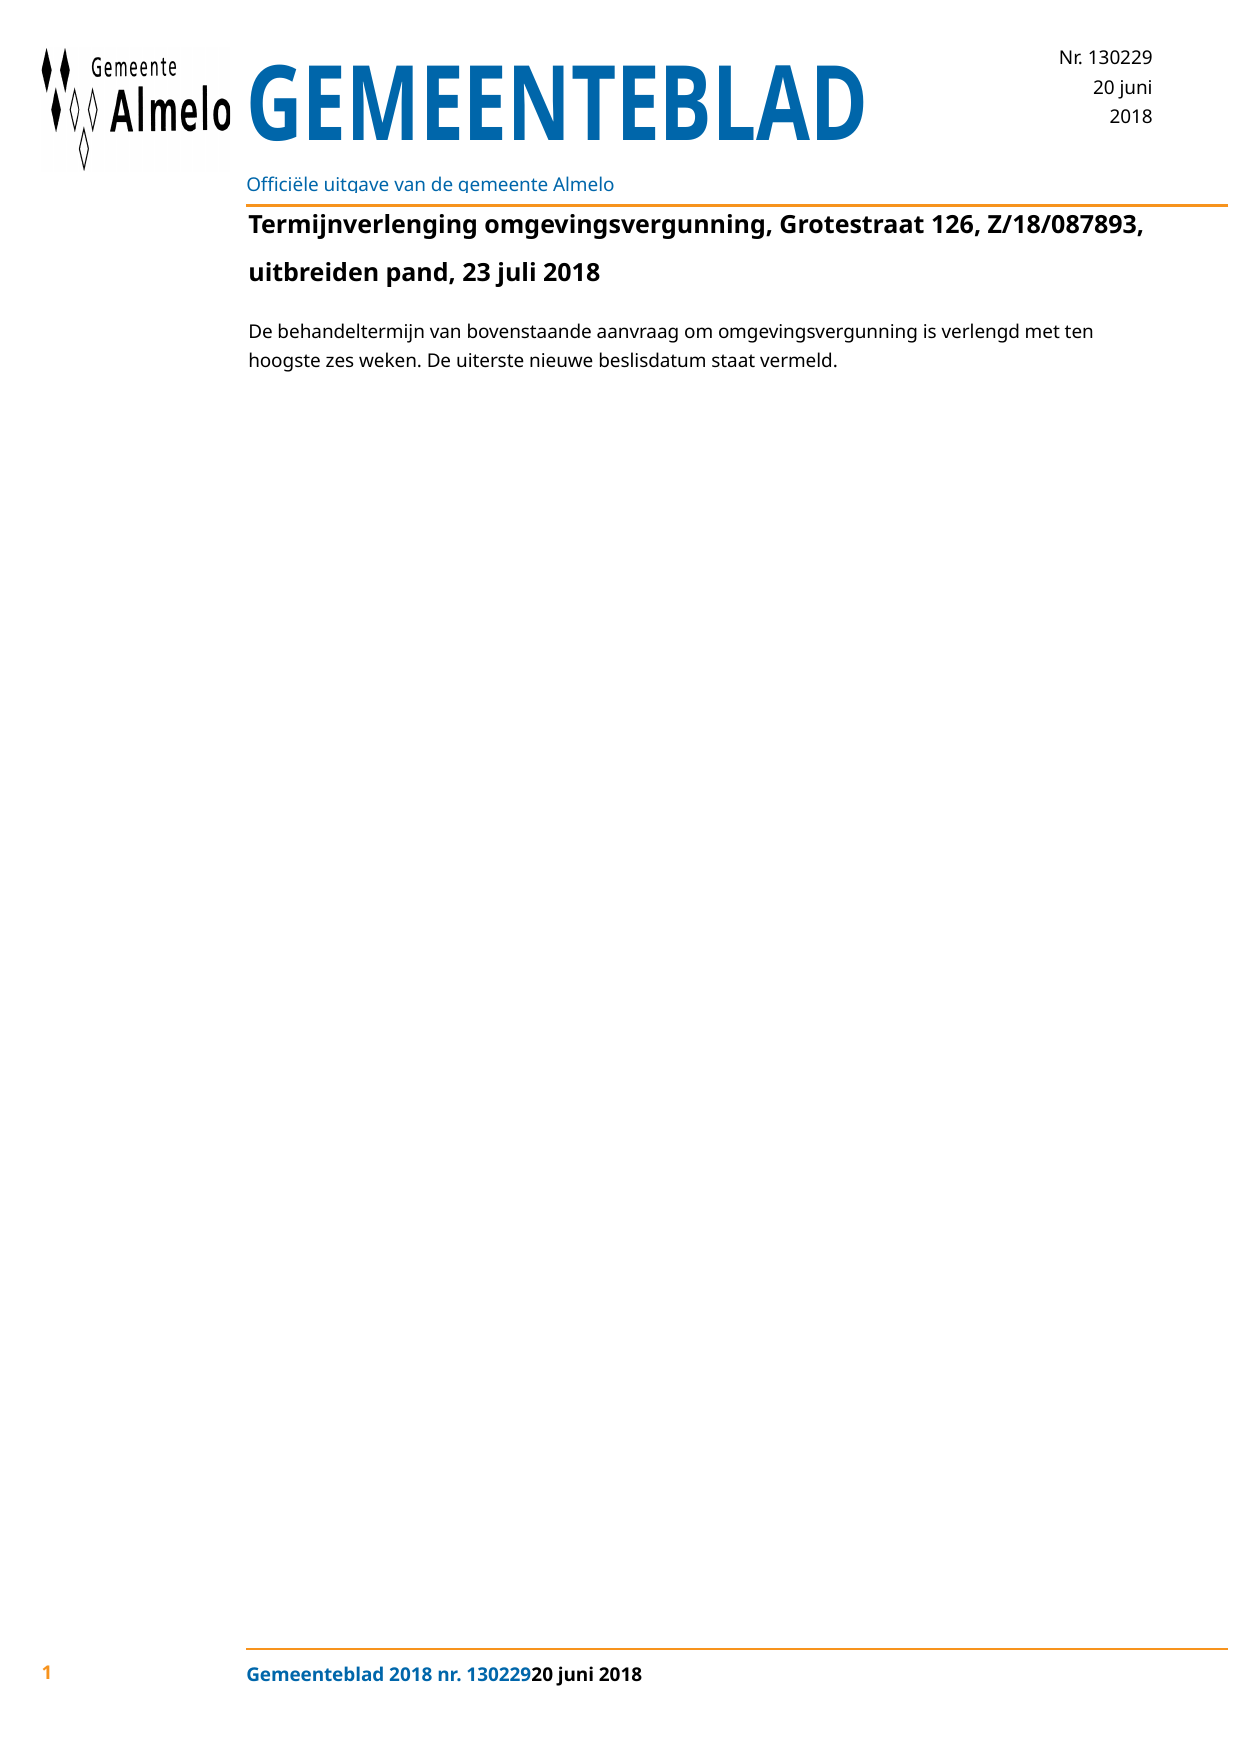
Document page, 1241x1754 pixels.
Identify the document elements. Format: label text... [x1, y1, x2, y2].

text Termijnverlenging omgevingsvergunning, Grotestraat 126, Z/18/087893, uitbreiden pand, 23 juli 2018 [248, 207, 1152, 288]
text De behandeltermijn van bovenstaande aanvraag om omgevingsvergunning is verlengd met ten hoogste zes weken. De uiterste nieuwe beslisdatum staat vermeld. [248, 318, 1152, 373]
picture [41, 47, 231, 172]
